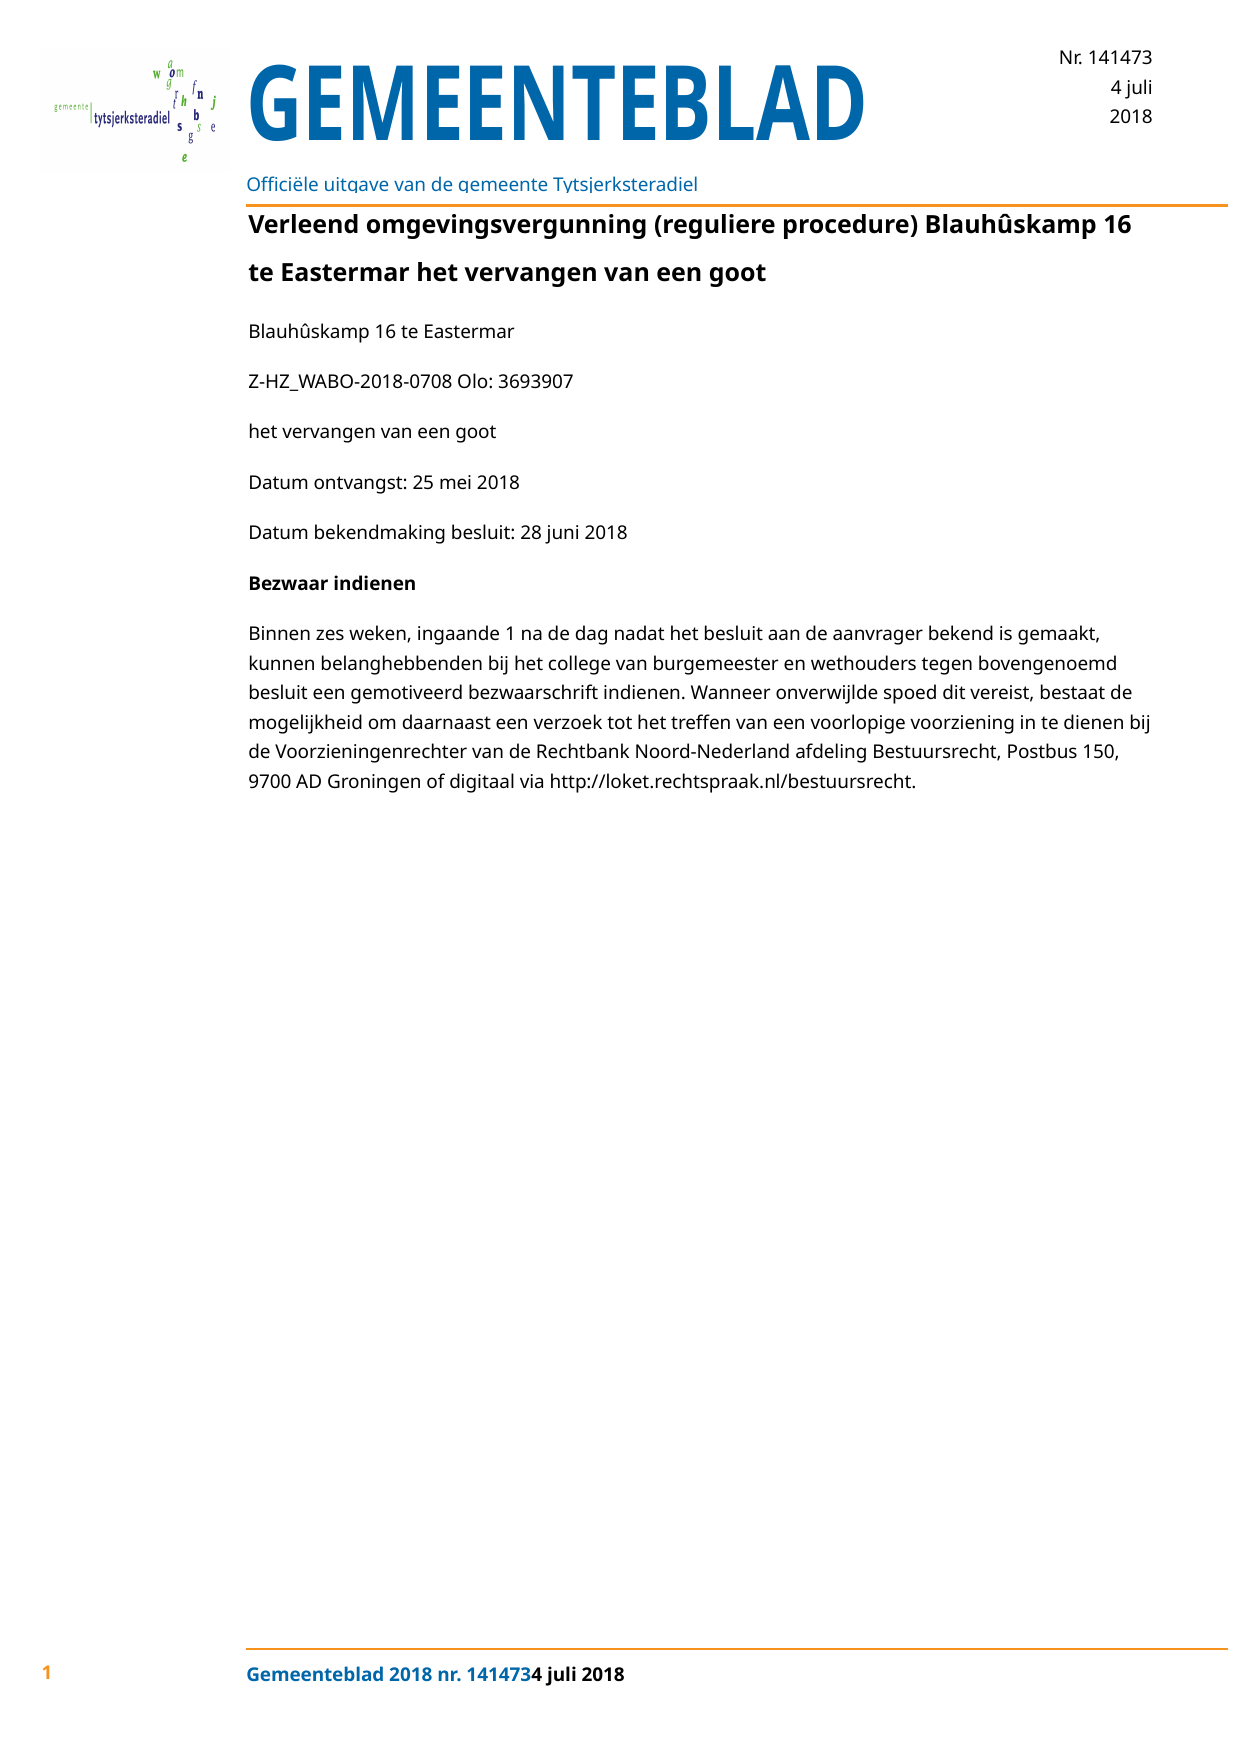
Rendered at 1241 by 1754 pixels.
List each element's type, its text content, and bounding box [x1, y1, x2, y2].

text Datum bekendmaking besluit: 28 juni 2018 [248, 519, 1152, 545]
text het vervangen van een goot [248, 419, 1152, 444]
text Z-HZ_WABO-2018-0708 Olo: 3693907 [248, 368, 1152, 394]
text Blauhûskamp 16 te Eastermar [248, 318, 1152, 344]
text Binnen zes weken, ingaande 1 na de dag nadat het besluit aan de aanvrager bekend is gemaakt, kunnen belanghebbenden bij het college van burgemeester en wethouders tegen bovengenoemd besluit een gemotiveerd bezwaarschrift indienen. Wanneer onverwijlde spoed dit vereist, bestaat de mogelijkheid om daarnaast een verzoek tot het treffen van een voorlopige voorziening in te dienen bij de Voorzieningenrechter van de Rechtbank Noord-Nederland afdeling Bestuursrecht, Postbus 150, 9700 AD Groningen of digitaal via http://loket.rechtspraak.nl/bestuursrecht. [248, 620, 1152, 794]
picture [41, 47, 231, 172]
text Bezwaar indienen [248, 570, 1152, 596]
text Datum ontvangst: 25 mei 2018 [248, 469, 1152, 495]
text Verleend omgevingsvergunning (reguliere procedure) Blauhûskamp 16 te Eastermar het vervangen van een goot [248, 207, 1152, 288]
